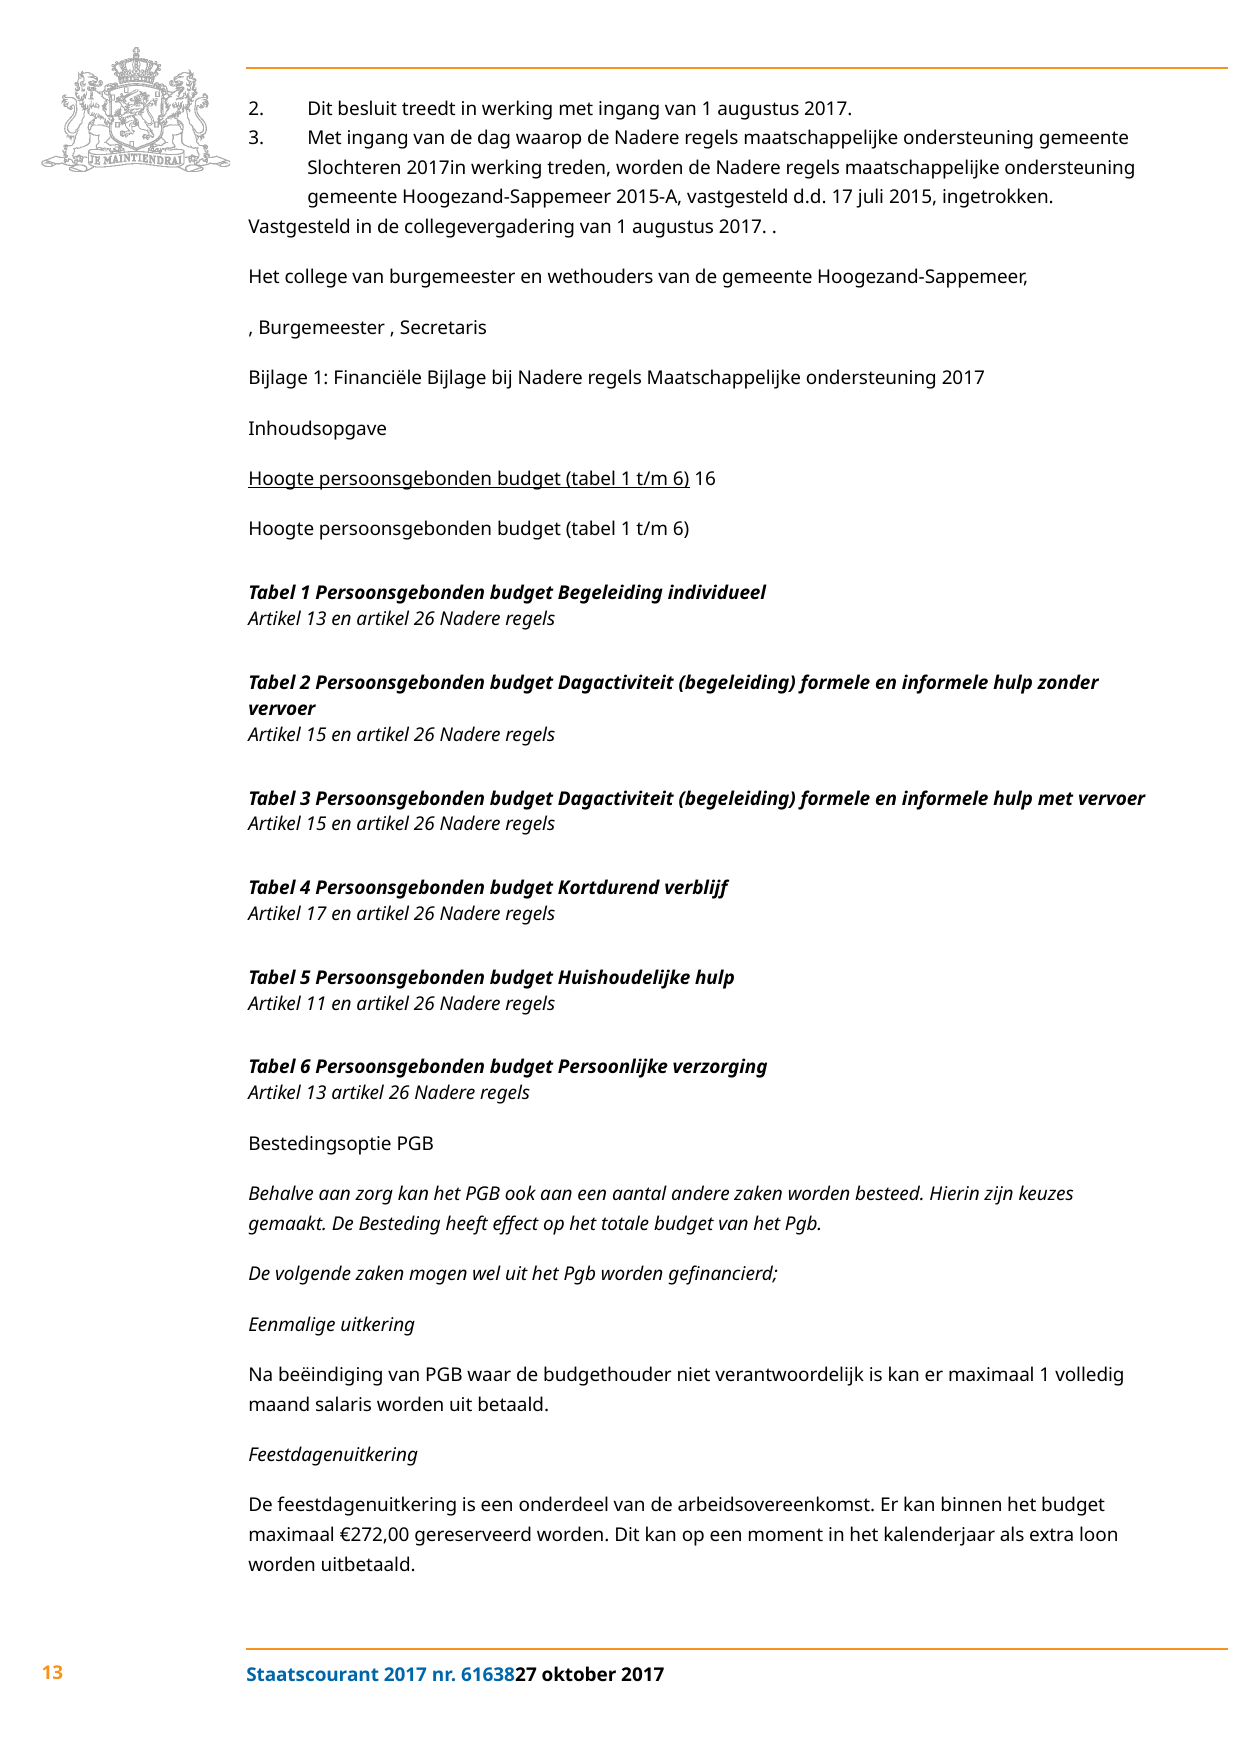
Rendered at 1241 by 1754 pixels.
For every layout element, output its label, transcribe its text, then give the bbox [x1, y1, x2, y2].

text De volgende zaken mogen wel uit het Pgb worden gefinancierd; [248, 1260, 1152, 1286]
text Eenmalige uitkering [248, 1311, 1152, 1336]
text Inhoudsopgave [248, 415, 1152, 441]
text Tabel 4 Persoonsgebonden budget Kortdurend verblijf [248, 874, 1152, 900]
text Vastgesteld in de collegevergadering van 1 augustus 2017. . [248, 213, 1152, 239]
picture [41, 47, 231, 172]
text Artikel 13 en artikel 26 Nadere regels [248, 605, 1152, 631]
text De feestdagenuitkering is een onderdeel van de arbeidsovereenkomst. Er kan binnen het budget maximaal €272,00 gereserveerd worden. Dit kan op een moment in het kalenderjaar als extra loon worden uitbetaald. [248, 1492, 1152, 1576]
text , Burgemeester , Secretaris [248, 314, 1152, 340]
text Tabel 2 Persoonsgebonden budget Dagactiviteit (begeleiding) formele en informele hulp zonder vervoer [248, 669, 1152, 721]
list Met ingang van de dag waarop de Nadere regels maatschappelijke ondersteuning gemeente Slochteren 2017in werking treden, worden de Nadere regels maatschappelijke ondersteuning gemeente Hoogezand-Sappemeer 2015-A, vastgesteld d.d. 17 juli 2015, ingetrokken. [248, 124, 1152, 209]
text Het college van burgemeester en wethouders van de gemeente Hoogezand-Sappemeer, [248, 263, 1152, 289]
text Hoogte persoonsgebonden budget (tabel 1 t/m 6) 16 [248, 465, 1152, 491]
text Tabel 1 Persoonsgebonden budget Begeleiding individueel [248, 579, 1152, 605]
text Feestdagenuitkering [248, 1441, 1152, 1467]
text Bijlage 1: Financiële Bijlage bij Nadere regels Maatschappelijke ondersteuning 2017 [248, 364, 1152, 390]
text Tabel 3 Persoonsgebonden budget Dagactiviteit (begeleiding) formele en informele hulp met vervoer [248, 785, 1152, 810]
text Tabel 6 Persoonsgebonden budget Persoonlijke verzorging [248, 1054, 1152, 1079]
list Dit besluit treedt in werking met ingang van 1 augustus 2017. [248, 95, 1152, 121]
text Artikel 17 en artikel 26 Nadere regels [248, 900, 1152, 926]
text Na beëindiging van PGB waar de budgethouder niet verantwoordelijk is kan er maximaal 1 volledig maand salaris worden uit betaald. [248, 1361, 1152, 1416]
text Hoogte persoonsgebonden budget (tabel 1 t/m 6) [248, 516, 1152, 541]
text Artikel 11 en artikel 26 Nadere regels [248, 990, 1152, 1016]
text Behalve aan zorg kan het PGB ook aan een aantal andere zaken worden besteed. Hierin zijn keuzes gemaakt. De Besteding heeft effect op het totale budget van het Pgb. [248, 1180, 1152, 1236]
text Artikel 13 artikel 26 Nadere regels [248, 1079, 1152, 1105]
text Artikel 15 en artikel 26 Nadere regels [248, 721, 1152, 746]
text Bestedingsoptie PGB [248, 1130, 1152, 1156]
text Artikel 15 en artikel 26 Nadere regels [248, 810, 1152, 836]
text Tabel 5 Persoonsgebonden budget Huishoudelijke hulp [248, 964, 1152, 990]
